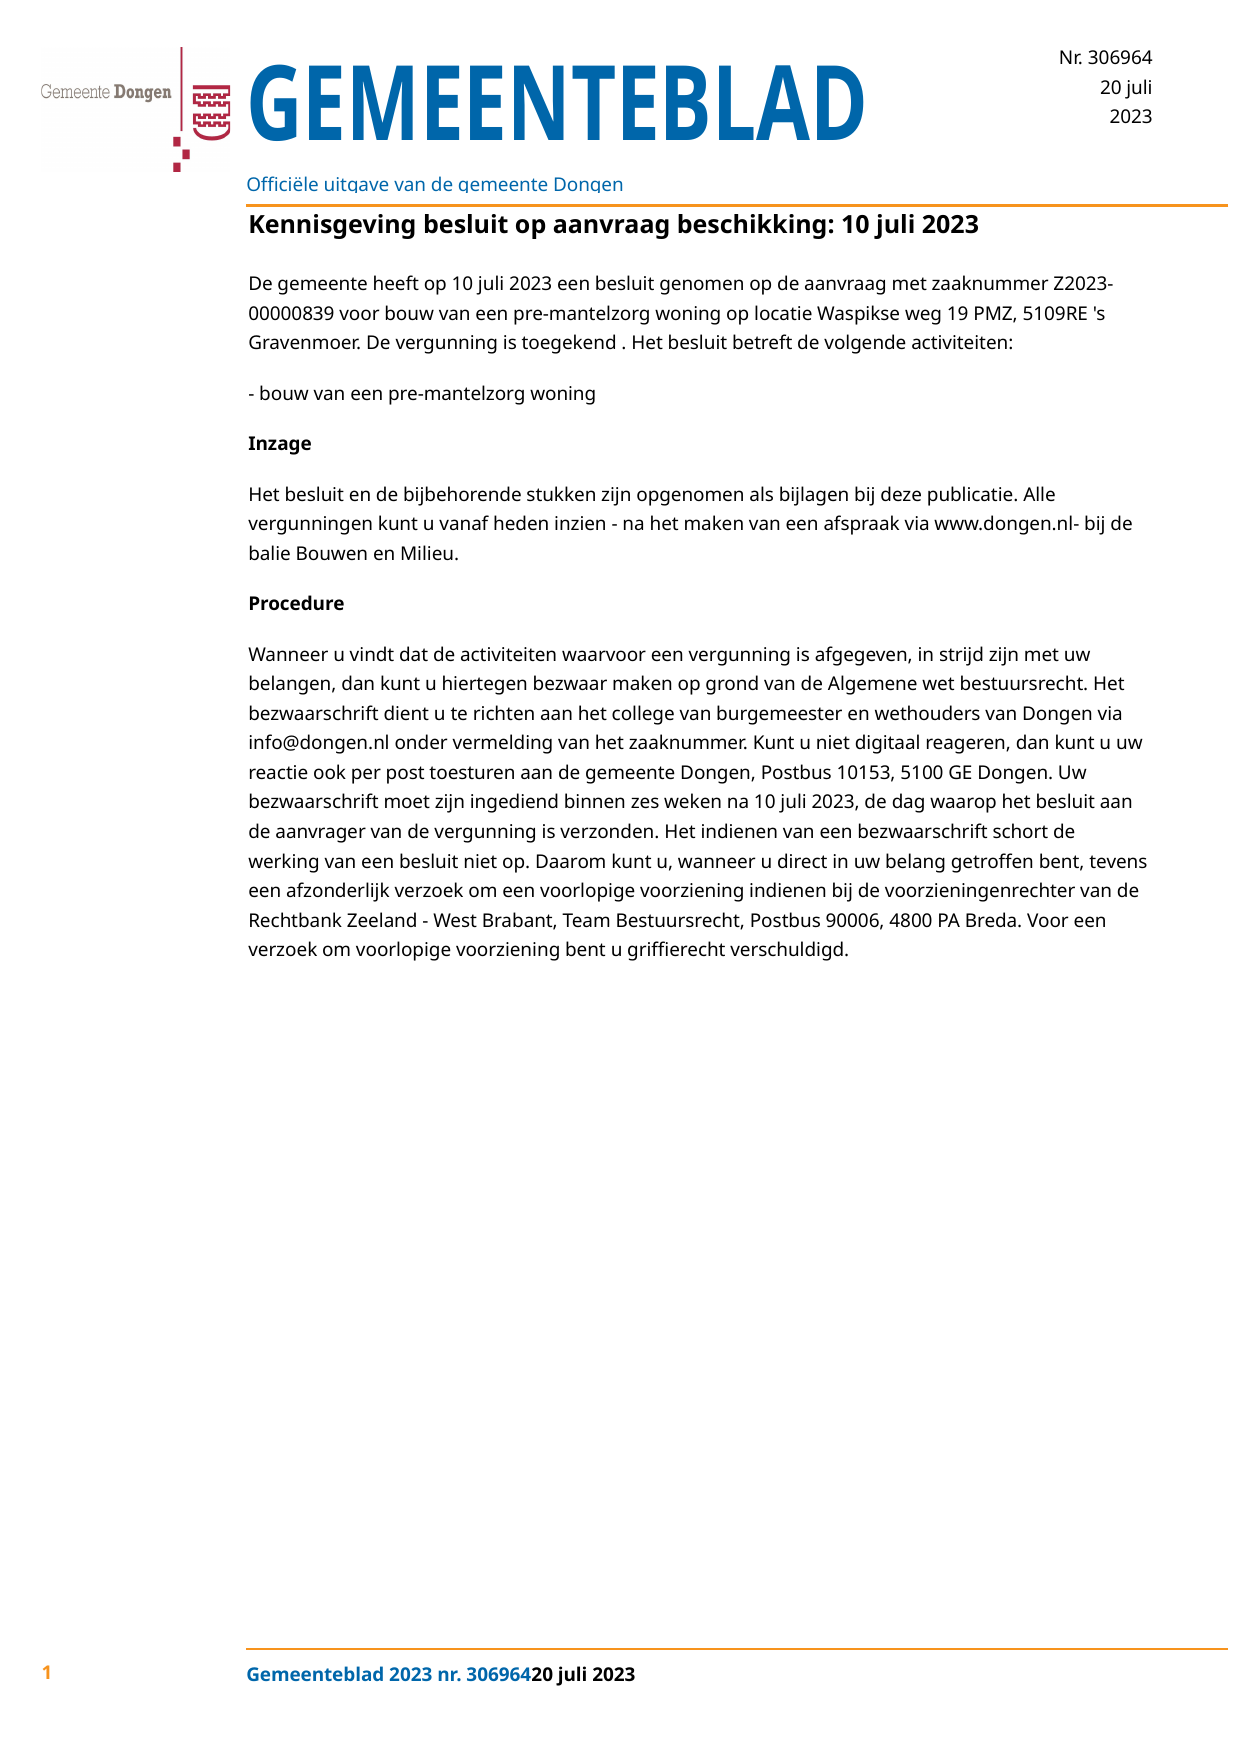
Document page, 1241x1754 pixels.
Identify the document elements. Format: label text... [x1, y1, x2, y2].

text Procedure [248, 590, 1152, 616]
text - bouw van een pre-mantelzorg woning [248, 380, 1152, 406]
text Inzage [248, 430, 1152, 456]
text Kennisgeving besluit op aanvraag beschikking: 10 juli 2023 [248, 207, 1152, 241]
picture [41, 47, 231, 172]
text Het besluit en de bijbehorende stukken zijn opgenomen als bijlagen bij deze publicatie. Alle vergunningen kunt u vanaf heden inzien - na het maken van een afspraak via www.dongen.nl- bij de balie Bouwen en Milieu. [248, 481, 1152, 566]
text Wanneer u vindt dat de activiteiten waarvoor een vergunning is afgegeven, in strijd zijn met uw belangen, dan kunt u hiertegen bezwaar maken op grond van de Algemene wet bestuursrecht. Het bezwaarschrift dient u te richten aan het college van burgemeester en wethouders van Dongen via info@dongen.nl onder vermelding van het zaaknummer. Kunt u niet digitaal reageren, dan kunt u uw reactie ook per post toesturen aan de gemeente Dongen, Postbus 10153, 5100 GE Dongen. Uw bezwaarschrift moet zijn ingediend binnen zes weken na 10 juli 2023, de dag waarop het besluit aan de aanvrager van de vergunning is verzonden. Het indienen van een bezwaarschrift schort de werking van een besluit niet op. Daarom kunt u, wanneer u direct in uw belang getroffen bent, tevens een afzonderlijk verzoek om een voorlopige voorziening indienen bij de voorzieningenrechter van de Rechtbank Zeeland - West Brabant, Team Bestuursrecht, Postbus 90006, 4800 PA Breda. Voor een verzoek om voorlopige voorziening bent u griffierecht verschuldigd. [248, 641, 1152, 962]
text De gemeente heeft op 10 juli 2023 een besluit genomen op de aanvraag met zaaknummer Z2023-00000839 voor bouw van een pre-mantelzorg woning op locatie Waspikse weg 19 PMZ, 5109RE 's Gravenmoer. De vergunning is toegekend . Het besluit betreft de volgende activiteiten: [248, 270, 1152, 355]
